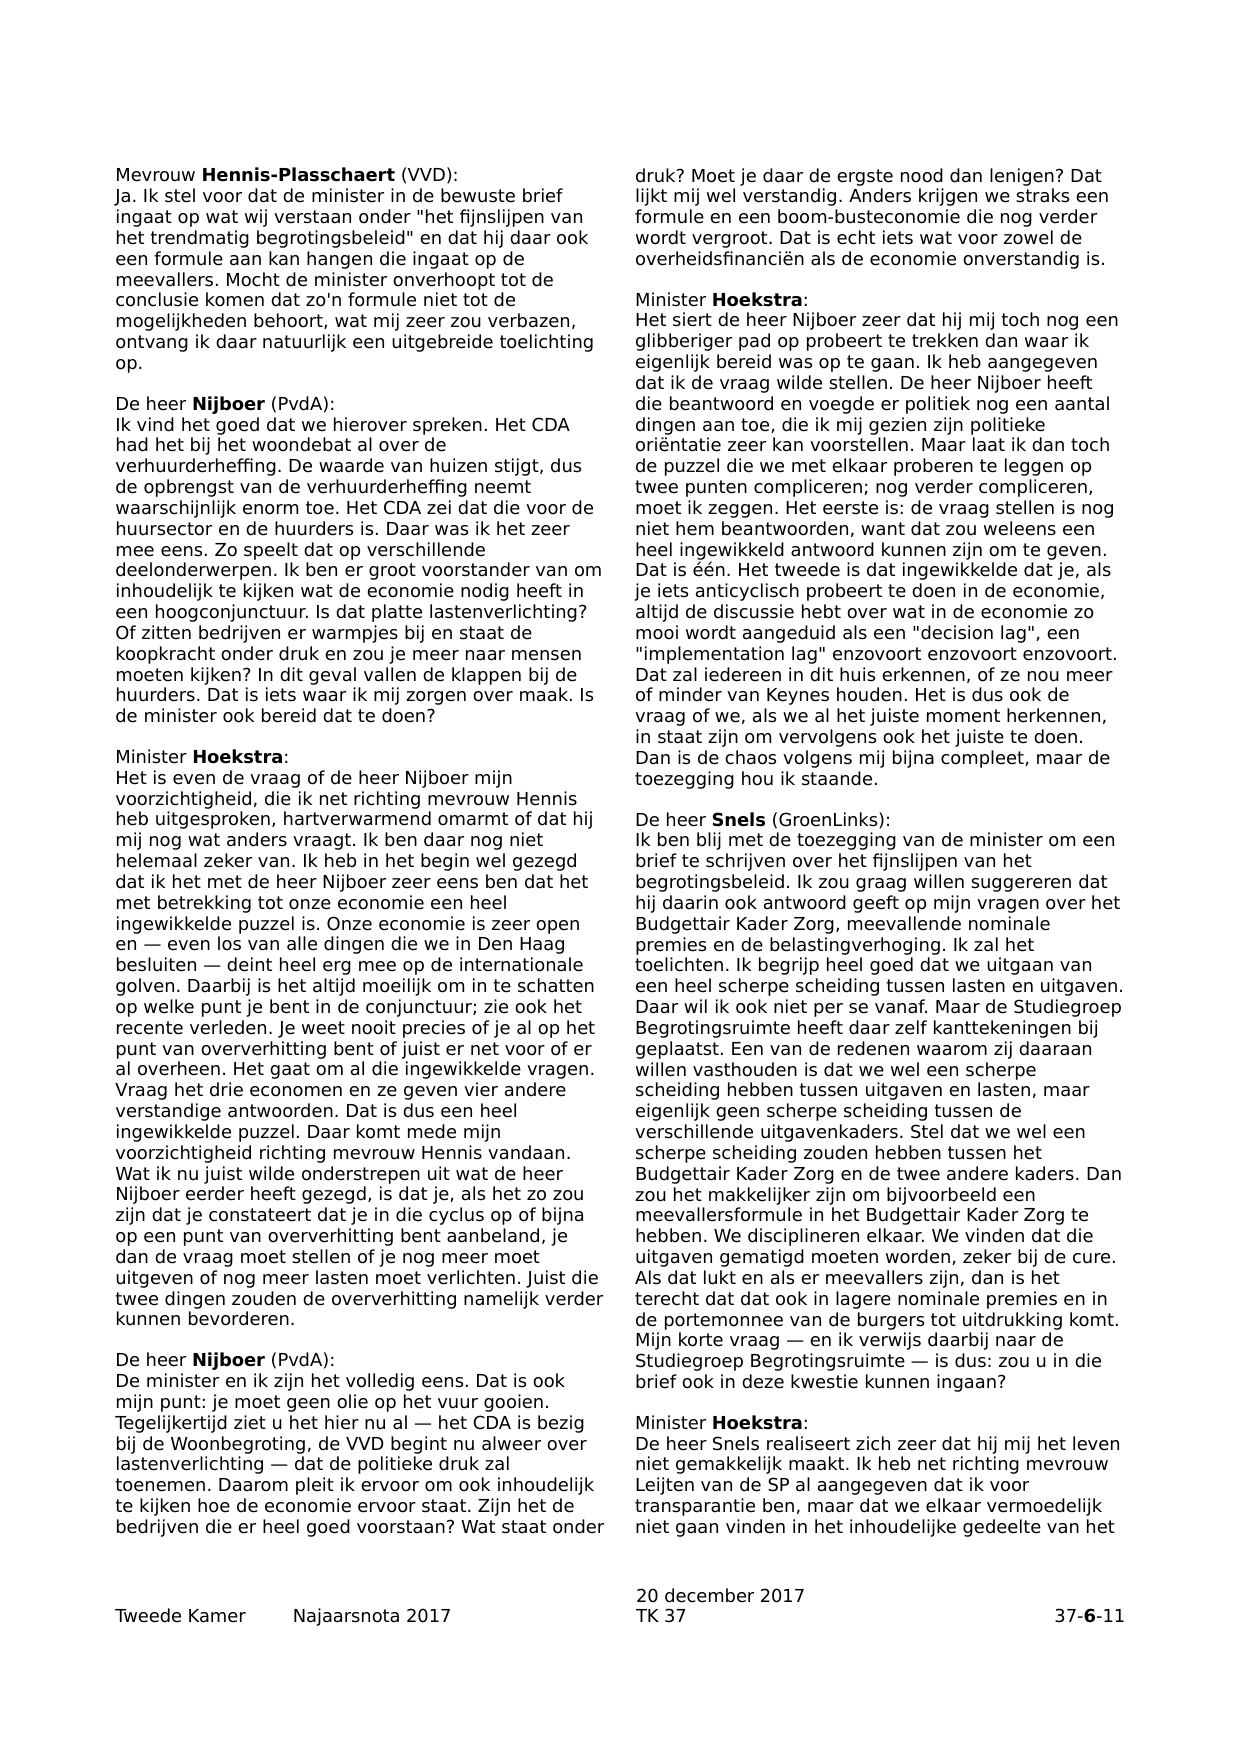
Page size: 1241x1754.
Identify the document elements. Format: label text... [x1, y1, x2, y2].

text De minister en ik zijn het volledig eens. Dat is ook mijn punt: je moet geen olie op het vuur gooien. Tegelijkertijd ziet u het hier nu al — het CDA is bezig bij de Woonbegroting, de VVD begint nu alweer over lastenverlichting — dat de politieke druk zal toenemen. Daarom pleit ik ervoor om ook inhoudelijk te kijken hoe de economie ervoor staat. Zijn het de bedrijven die er heel goed voorstaan? Wat staat onder [115, 1371, 605, 1537]
text De heer Nijboer (PvdA): [115, 393, 605, 414]
text Minister Hoekstra: [635, 1413, 1125, 1433]
text De heer Snels realiseert zich zeer dat hij mij het leven niet gemakkelijk maakt. Ik heb net richting mevrouw Leijten van de SP al aangegeven dat ik voor transparantie ben, maar dat we elkaar vermoedelijk niet gaan vinden in het inhoudelijke gedeelte van het [635, 1433, 1125, 1537]
text Mevrouw Hennis-Plasschaert (VVD): [115, 165, 605, 186]
text Het siert de heer Nijboer zeer dat hij mij toch nog een glibberiger pad op probeert te trekken dan waar ik eigenlijk bereid was op te gaan. Ik heb aangegeven dat ik de vraag wilde stellen. De heer Nijboer heeft die beantwoord en voegde er politiek nog een aantal dingen aan toe, die ik mij gezien zijn politieke oriëntatie zeer kan voorstellen. Maar laat ik dan toch de puzzel die we met elkaar proberen te leggen op twee punten compliceren; nog verder compliceren, moet ik zeggen. Het eerste is: de vraag stellen is nog niet hem beantwoorden, want dat zou weleens een heel ingewikkeld antwoord kunnen zijn om te geven. Dat is één. Het tweede is dat ingewikkelde dat je, als je iets anticyclisch probeert te doen in de economie, altijd de discussie hebt over wat in de economie zo mooi wordt aangeduid als een "decision lag", een "implementation lag" enzovoort enzovoort enzovoort. Dat zal iedereen in dit huis erkennen, of ze nou meer of minder van Keynes houden. Het is dus ook de vraag of we, als we al het juiste moment herkennen, in staat zijn om vervolgens ook het juiste te doen. Dan is de chaos volgens mij bijna compleet, maar de toezegging hou ik staande. [635, 310, 1125, 789]
text Het is even de vraag of de heer Nijboer mijn voorzichtigheid, die ik net richting mevrouw Hennis heb uitgesproken, hartverwarmend omarmt of dat hij mij nog wat anders vraagt. Ik ben daar nog niet helemaal zeker van. Ik heb in het begin wel gezegd dat ik het met de heer Nijboer zeer eens ben dat het met betrekking tot onze economie een heel ingewikkelde puzzel is. Onze economie is zeer open en — even los van alle dingen die we in Den Haag besluiten — deint heel erg mee op de internationale golven. Daarbij is het altijd moeilijk om in te schatten op welke punt je bent in de conjunctuur; zie ook het recente verleden. Je weet nooit precies of je al op het punt van oververhitting bent of juist er net voor of er al overheen. Het gaat om al die ingewikkelde vragen. Vraag het drie economen en ze geven vier andere verstandige antwoorden. Dat is dus een heel ingewikkelde puzzel. Daar komt mede mijn voorzichtigheid richting mevrouw Hennis vandaan. Wat ik nu juist wilde onderstrepen uit wat de heer Nijboer eerder heeft gezegd, is dat je, als het zo zou zijn dat je constateert dat je in die cyclus op of bijna op een punt van oververhitting bent aanbeland, je dan de vraag moet stellen of je nog meer moet uitgeven of nog meer lasten moet verlichten. Juist die twee dingen zouden de oververhitting namelijk verder kunnen bevorderen. [115, 767, 605, 1330]
text Ik ben blij met de toezegging van de minister om een brief te schrijven over het fijnslijpen van het begrotingsbeleid. Ik zou graag willen suggereren dat hij daarin ook antwoord geeft op mijn vragen over het Budgettair Kader Zorg, meevallende nominale premies en de belastingverhoging. Ik zal het toelichten. Ik begrijp heel goed dat we uitgaan van een heel scherpe scheiding tussen lasten en uitgaven. Daar wil ik ook niet per se vanaf. Maar de Studiegroep Begrotingsruimte heeft daar zelf kanttekeningen bij geplaatst. Een van de redenen waarom zij daaraan willen vasthouden is dat we wel een scherpe scheiding hebben tussen uitgaven en lasten, maar eigenlijk geen scherpe scheiding tussen de verschillende uitgavenkaders. Stel dat we wel een scherpe scheiding zouden hebben tussen het Budgettair Kader Zorg en de twee andere kaders. Dan zou het makkelijker zijn om bijvoorbeeld een meevallersformule in het Budgettair Kader Zorg te hebben. We disciplineren elkaar. We vinden dat die uitgaven gematigd moeten worden, zeker bij de cure. Als dat lukt en als er meevallers zijn, dan is het terecht dat dat ook in lagere nominale premies en in de portemonnee van de burgers tot uitdrukking komt. Mijn korte vraag — en ik verwijs daarbij naar de Studiegroep Begrotingsruimte — is dus: zou u in die brief ook in deze kwestie kunnen ingaan? [635, 830, 1125, 1393]
text druk? Moet je daar de ergste nood dan lenigen? Dat lijkt mij wel verstandig. Anders krijgen we straks een formule en een boom-busteconomie die nog verder wordt vergroot. Dat is echt iets wat voor zowel de overheidsfinanciën als de economie onverstandig is. [635, 165, 1125, 269]
text Ja. Ik stel voor dat de minister in de bewuste brief ingaat op wat wij verstaan onder "het fijnslijpen van het trendmatig begrotingsbeleid" en dat hij daar ook een formule aan kan hangen die ingaat op de meevallers. Mocht de minister onverhoopt tot de conclusie komen dat zo'n formule niet tot de mogelijkheden behoort, wat mij zeer zou verbazen, ontvang ik daar natuurlijk een uitgebreide toelichting op. [115, 186, 605, 373]
text Minister Hoekstra: [635, 289, 1125, 310]
text Minister Hoekstra: [115, 747, 605, 767]
text Ik vind het goed dat we hierover spreken. Het CDA had het bij het woondebat al over de verhuurderheffing. De waarde van huizen stijgt, dus de opbrengst van de verhuurderheffing neemt waarschijnlijk enorm toe. Het CDA zei dat die voor de huursector en de huurders is. Daar was ik het zeer mee eens. Zo speelt dat op verschillende deelonderwerpen. Ik ben er groot voorstander van om inhoudelijk te kijken wat de economie nodig heeft in een hoogconjunctuur. Is dat platte lastenverlichting? Of zitten bedrijven er warmpjes bij en staat de koopkracht onder druk en zou je meer naar mensen moeten kijken? In dit geval vallen de klappen bij de huurders. Dat is iets waar ik mij zorgen over maak. Is de minister ook bereid dat te doen? [115, 414, 605, 727]
text De heer Snels (GroenLinks): [635, 809, 1125, 830]
text De heer Nijboer (PvdA): [115, 1350, 605, 1371]
